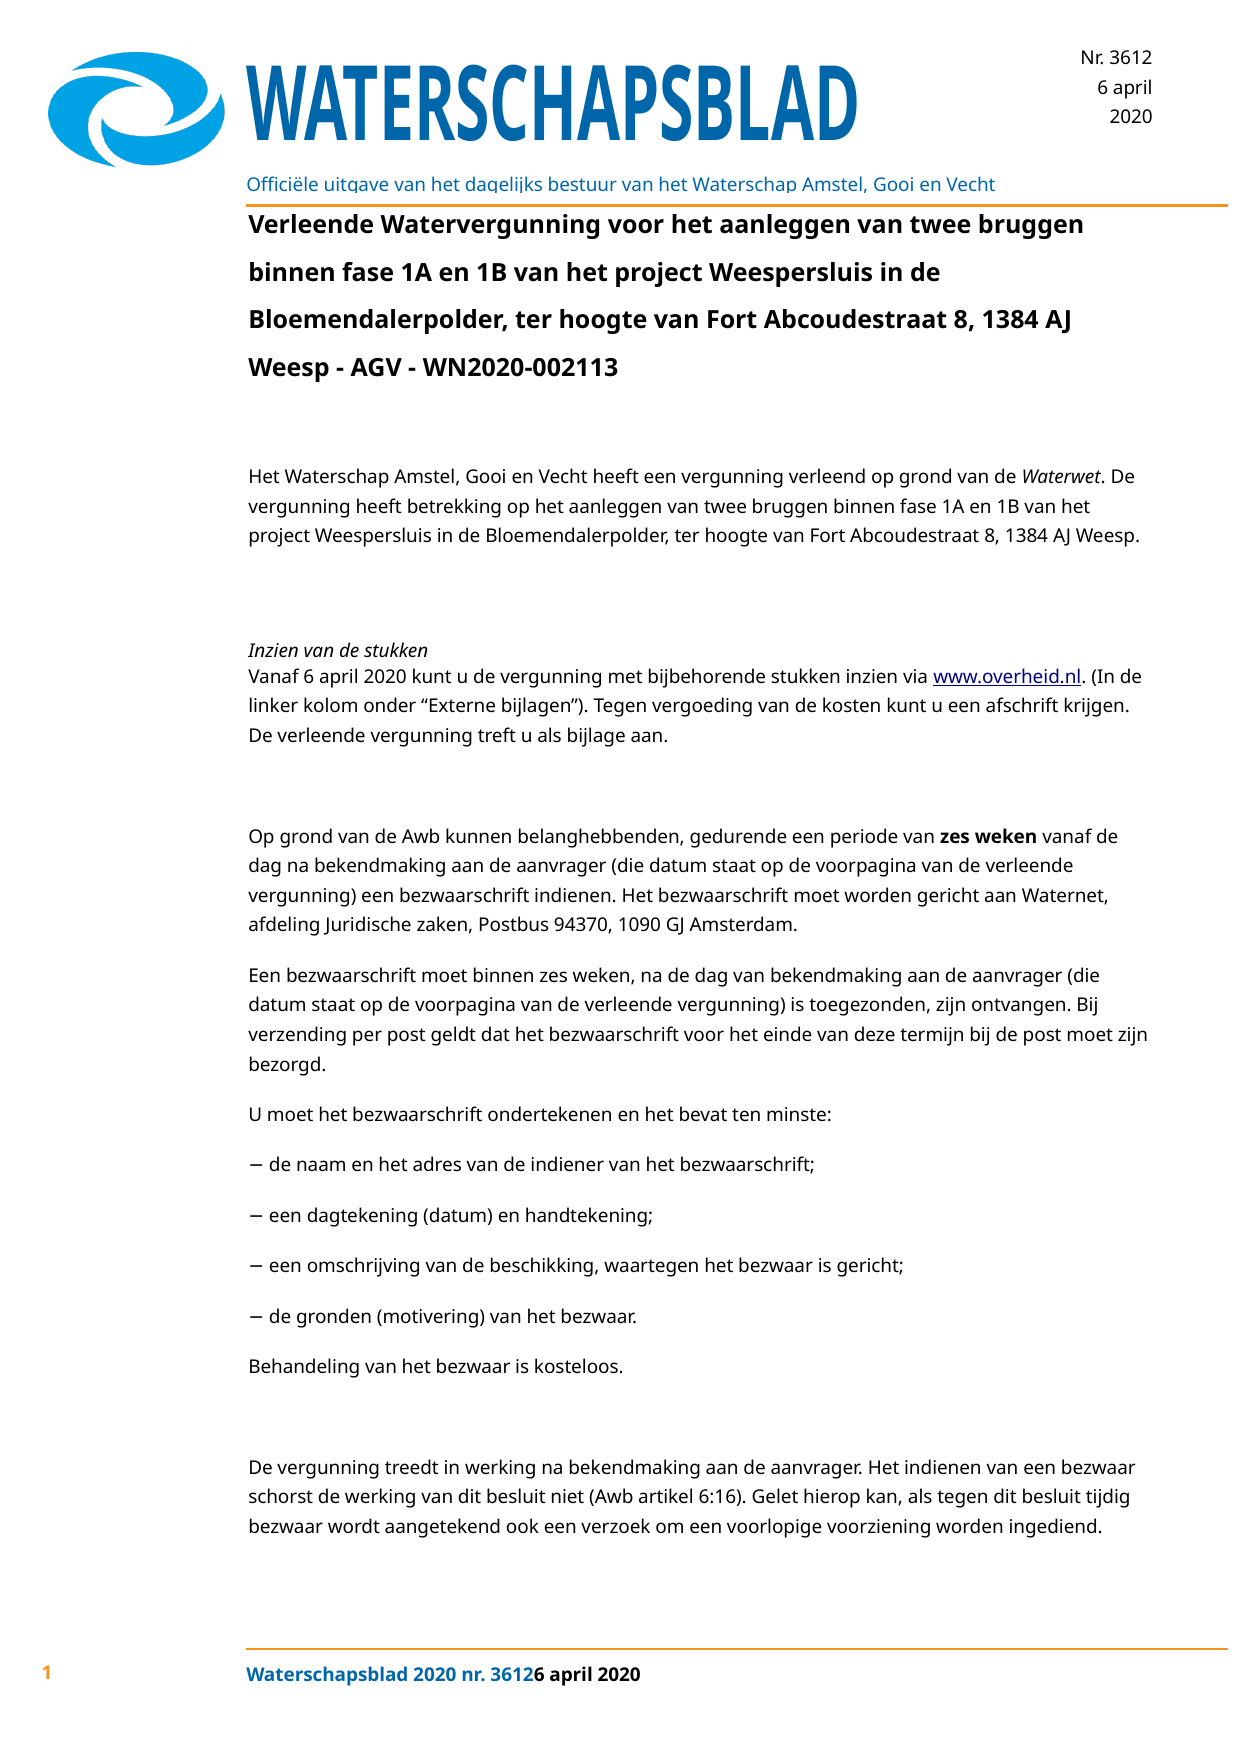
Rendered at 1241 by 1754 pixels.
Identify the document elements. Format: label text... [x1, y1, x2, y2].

text Het Waterschap Amstel, Gooi en Vecht heeft een vergunning verleend op grond van de Waterwet. De vergunning heeft betrekking op het aanleggen van twee bruggen binnen fase 1A en 1B van het project Weespersluis in de Bloemendalerpolder, ter hoogte van Fort Abcoudestraat 8, 1384 AJ Weesp. [248, 463, 1152, 548]
text Inzien van de stukken [248, 637, 1152, 663]
text Een bezwaarschrift moet binnen zes weken, na de dag van bekendmaking aan de aanvrager (die datum staat op de voorpagina van de verleende vergunning) is toegezonden, zijn ontvangen. Bij verzending per post geldt dat het bezwaarschrift voor het einde van deze termijn bij de post moet zijn bezorgd. [248, 962, 1152, 1076]
picture [41, 47, 231, 172]
text − een omschrijving van de beschikking, waartegen het bezwaar is gericht; [248, 1252, 1152, 1278]
text De vergunning treedt in werking na bekendmaking aan de aanvrager. Het indienen van een bezwaar schorst de werking van dit besluit niet (Awb artikel 6:16). Gelet hierop kan, als tegen dit besluit tijdig bezwaar wordt aangetekend ook een verzoek om een voorlopige voorziening worden ingediend. [248, 1454, 1152, 1539]
text U moet het bezwaarschrift ondertekenen en het bevat ten minste: [248, 1101, 1152, 1127]
text − een dagtekening (datum) en handtekening; [248, 1202, 1152, 1228]
text Behandeling van het bezwaar is kosteloos. [248, 1353, 1152, 1379]
text − de gronden (motivering) van het bezwaar. [248, 1303, 1152, 1328]
text − de naam en het adres van de indiener van het bezwaarschrift; [248, 1152, 1152, 1177]
text Verleende Watervergunning voor het aanleggen van twee bruggen binnen fase 1A en 1B van het project Weespersluis in de Bloemendalerpolder, ter hoogte van Fort Abcoudestraat 8, 1384 AJ Weesp - AGV - WN2020-002113 [248, 207, 1152, 384]
text Op grond van de Awb kunnen belanghebbenden, gedurende een periode van zes weken vanaf de dag na bekendmaking aan de aanvrager (die datum staat op de voorpagina van de verleende vergunning) een bezwaarschrift indienen. Het bezwaarschrift moet worden gericht aan Waternet, afdeling Juridische zaken, Postbus 94370, 1090 GJ Amsterdam. [248, 823, 1152, 937]
text Vanaf 6 april 2020 kunt u de vergunning met bijbehorende stukken inzien via www.overheid.nl. (In de linker kolom onder “Externe bijlagen”). Tegen vergoeding van de kosten kunt u een afschrift krijgen. De verleende vergunning treft u als bijlage aan. [248, 663, 1152, 748]
